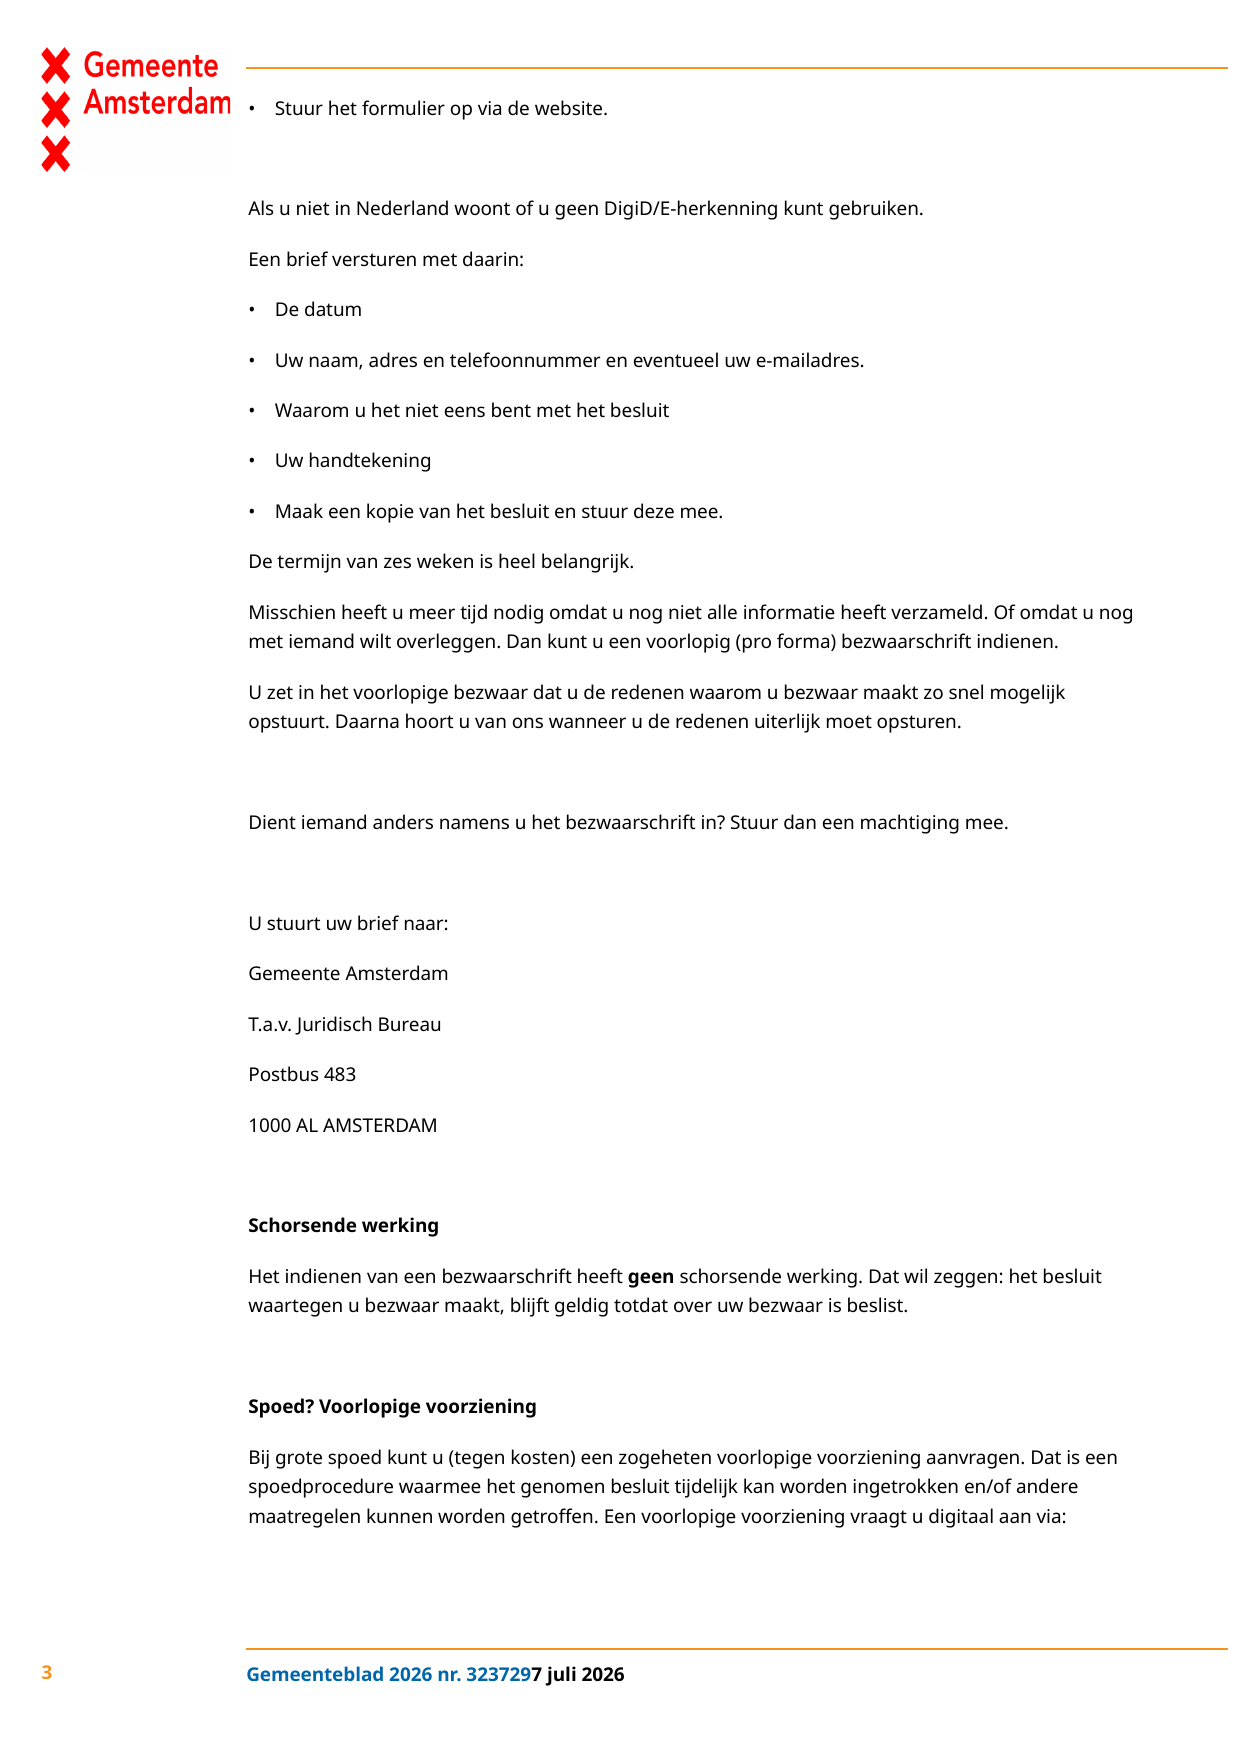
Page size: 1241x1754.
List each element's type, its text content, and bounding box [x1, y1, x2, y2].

text Spoed? Voorlopige voorziening [248, 1393, 1152, 1419]
text Gemeente Amsterdam [248, 961, 1152, 986]
text Schorsende werking [248, 1213, 1152, 1238]
text • Stuur het formulier op via de website. [248, 95, 1152, 121]
text Postbus 483 [248, 1061, 1152, 1087]
text 1000 AL AMSTERDAM [248, 1112, 1152, 1138]
text Een brief versturen met daarin: [248, 246, 1152, 272]
text Als u niet in Nederland woont of u geen DigiD/E-herkenning kunt gebruiken. [248, 196, 1152, 221]
text Misschien heeft u meer tijd nodig omdat u nog niet alle informatie heeft verzameld. Of omdat u nog met iemand wilt overleggen. Dan kunt u een voorlopig (pro forma) bezwaarschrift indienen. [248, 599, 1152, 654]
text De termijn van zes weken is heel belangrijk. [248, 548, 1152, 574]
text • Uw naam, adres en telefoonnummer en eventueel uw e-mailadres. [248, 347, 1152, 373]
text U stuurt uw brief naar: [248, 910, 1152, 936]
text • Maak een kopie van het besluit en stuur deze mee. [248, 498, 1152, 524]
text T.a.v. Juridisch Bureau [248, 1011, 1152, 1037]
text • Waarom u het niet eens bent met het besluit [248, 397, 1152, 423]
text Bij grote spoed kunt u (tegen kosten) een zogeheten voorlopige voorziening aanvragen. Dat is een spoedprocedure waarmee het genomen besluit tijdelijk kan worden ingetrokken en/of andere maatregelen kunnen worden getroffen. Een voorlopige voorziening vraagt u digitaal aan via: [248, 1444, 1152, 1529]
text Het indienen van een bezwaarschrift heeft geen schorsende werking. Dat wil zeggen: het besluit waartegen u bezwaar maakt, blijft geldig totdat over uw bezwaar is beslist. [248, 1263, 1152, 1318]
picture [41, 47, 231, 172]
text • Uw handtekening [248, 448, 1152, 473]
text U zet in het voorlopige bezwaar dat u de redenen waarom u bezwaar maakt zo snel mogelijk opstuurt. Daarna hoort u van ons wanneer u de redenen uiterlijk moet opsturen. [248, 679, 1152, 734]
text Dient iemand anders namens u het bezwaarschrift in? Stuur dan een machtiging mee. [248, 809, 1152, 835]
text • De datum [248, 296, 1152, 322]
